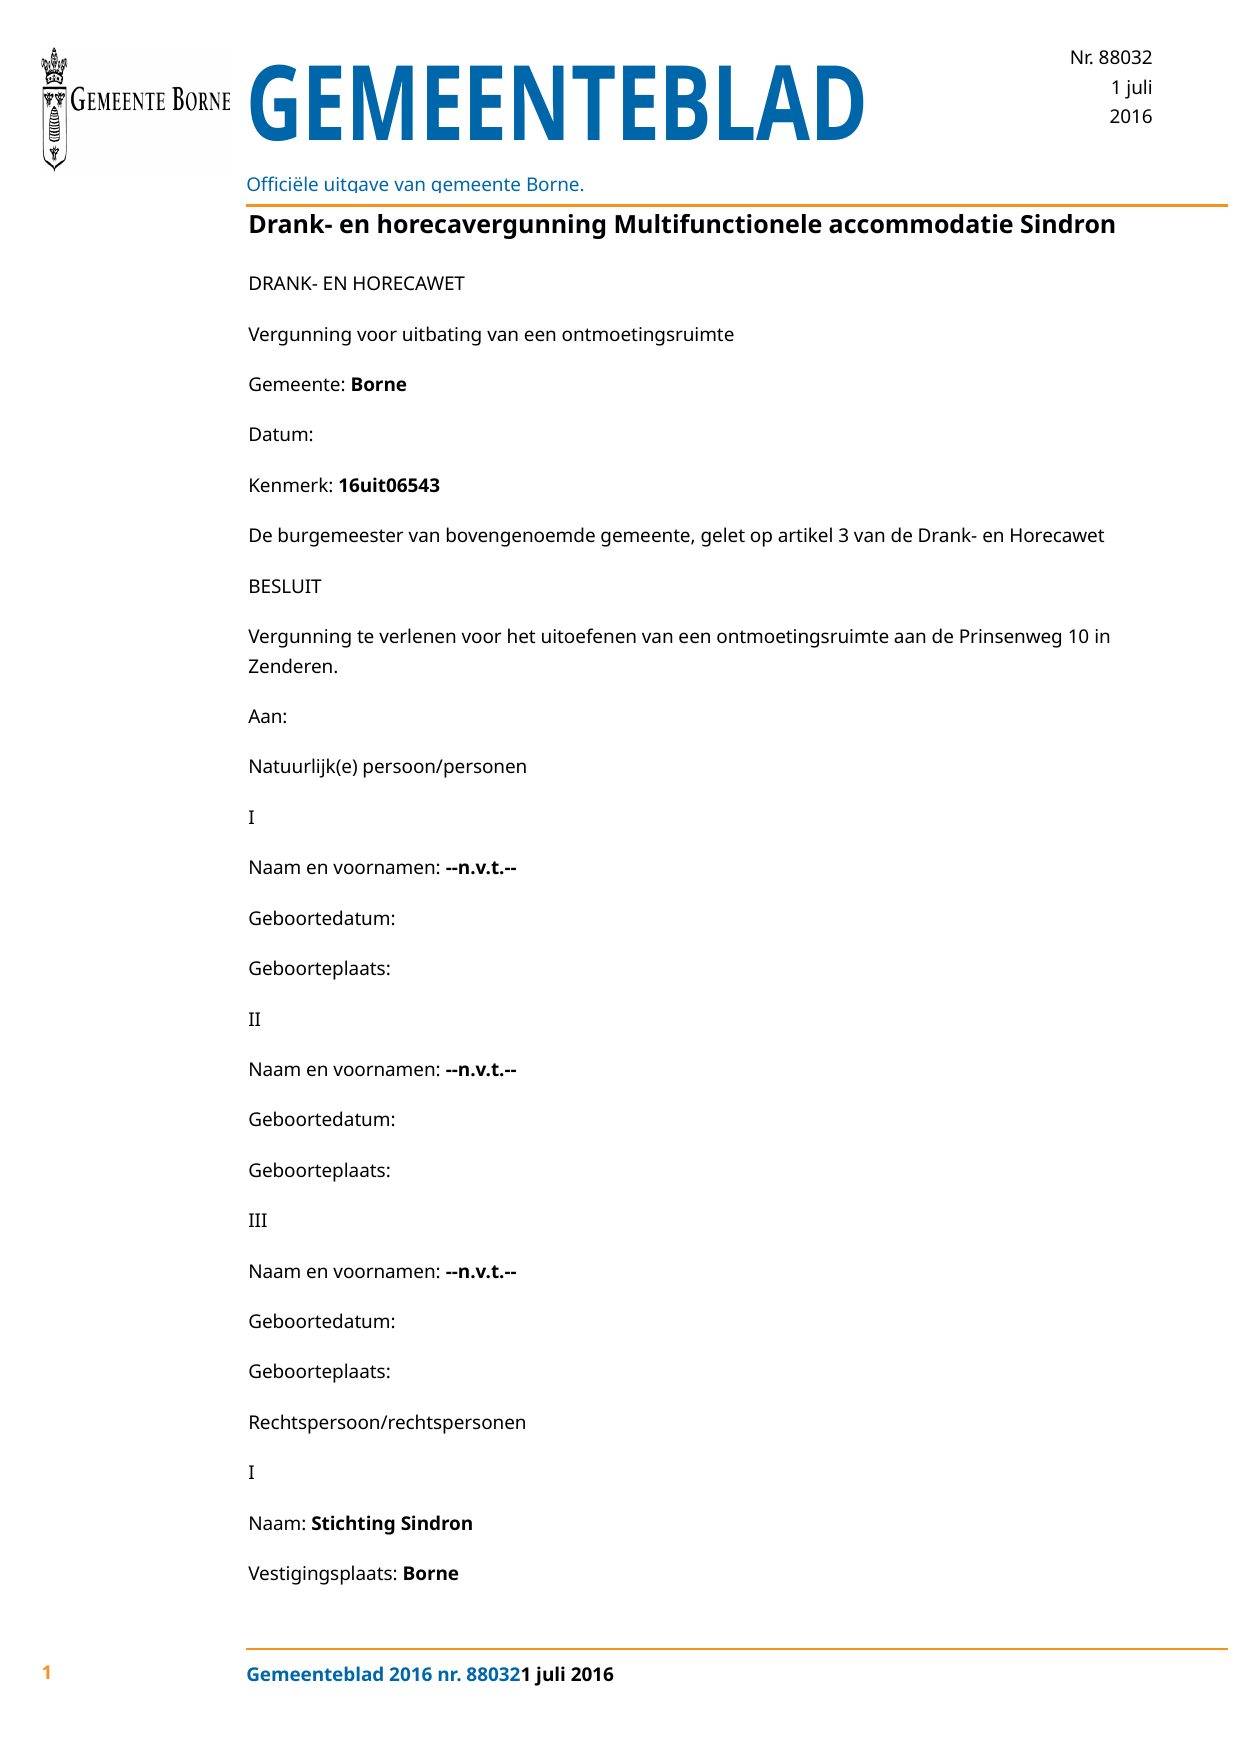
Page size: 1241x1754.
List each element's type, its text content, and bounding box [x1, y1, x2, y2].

text Vestigingsplaats: Borne [248, 1560, 1152, 1586]
text Naam: Stichting Sindron [248, 1510, 1152, 1536]
text Naam en voornamen: --n.v.t.-- [248, 1056, 1152, 1082]
text Geboorteplaats: [248, 1359, 1152, 1384]
text Kenmerk: 16uit06543 [248, 472, 1152, 498]
text Gemeente: Borne [248, 371, 1152, 397]
text Natuurlijk(e) persoon/personen [248, 754, 1152, 779]
text De burgemeester van bovengenoemde gemeente, gelet op artikel 3 van de Drank- en Horecawet [248, 522, 1152, 548]
text I [248, 1459, 1152, 1485]
text Geboorteplaats: [248, 955, 1152, 981]
text Geboorteplaats: [248, 1157, 1152, 1183]
text Naam en voornamen: --n.v.t.-- [248, 854, 1152, 880]
text Geboortedatum: [248, 1308, 1152, 1334]
text Geboortedatum: [248, 1107, 1152, 1132]
picture [41, 47, 231, 172]
text Aan: [248, 703, 1152, 729]
text Naam en voornamen: --n.v.t.-- [248, 1258, 1152, 1283]
text I [248, 804, 1152, 830]
text BESLUIT [248, 573, 1152, 598]
text Geboortedatum: [248, 905, 1152, 931]
text Datum: [248, 422, 1152, 447]
text Drank- en horecavergunning Multifunctionele accommodatie Sindron [248, 207, 1152, 241]
text Rechtspersoon/rechtspersonen [248, 1409, 1152, 1435]
text DRANK- EN HORECAWET [248, 270, 1152, 296]
text Vergunning te verlenen voor het uitoefenen van een ontmoetingsruimte aan de Prinsenweg 10 in Zenderen. [248, 623, 1152, 678]
text Vergunning voor uitbating van een ontmoetingsruimte [248, 321, 1152, 346]
text II [248, 1006, 1152, 1031]
text III [248, 1207, 1152, 1233]
